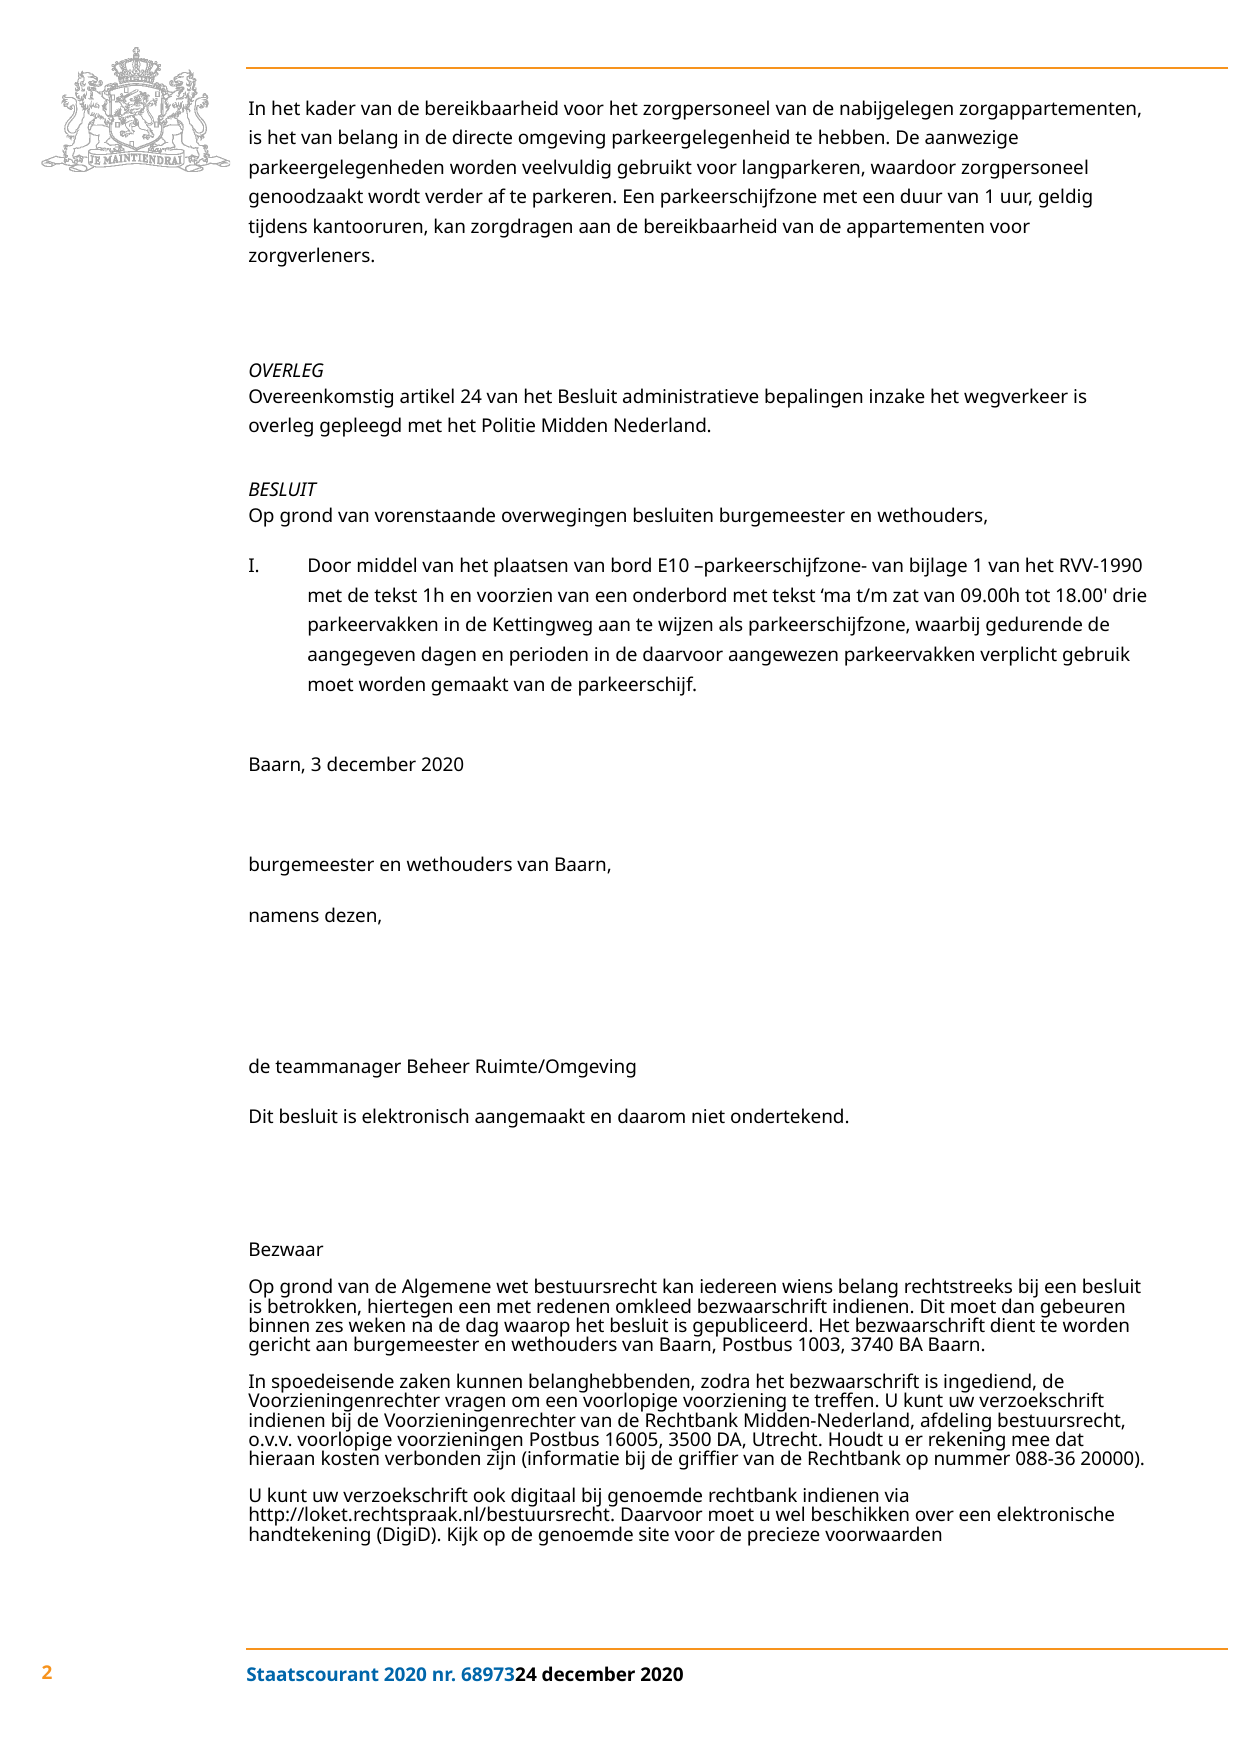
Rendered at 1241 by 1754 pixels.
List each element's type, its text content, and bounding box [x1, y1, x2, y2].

text Overeenkomstig artikel 24 van het Besluit administratieve bepalingen inzake het wegverkeer is overleg gepleegd met het Politie Midden Nederland. [248, 383, 1152, 438]
text burgemeester en wethouders van Baarn, [248, 852, 1152, 877]
text namens dezen, [248, 902, 1152, 928]
text Dit besluit is elektronisch aangemaakt en daarom niet ondertekend. [248, 1104, 1152, 1129]
text Op grond van de Algemene wet bestuursrecht kan iedereen wiens belang rechtstreeks bij een besluit is betrokken, hiertegen een met redenen omkleed bezwaarschrift indienen. Dit moet dan gebeuren binnen zes weken na de dag waarop het besluit is gepubliceerd. Het bezwaarschrift dient te worden gericht aan burgemeester en wethouders van Baarn, Postbus 1003, 3740 BA Baarn. [248, 1278, 1152, 1355]
picture [41, 47, 231, 172]
text Op grond van vorenstaande overwegingen besluiten burgemeester en wethouders, [248, 502, 1152, 528]
text In spoedeisende zaken kunnen belanghebbenden, zodra het bezwaarschrift is ingediend, de Voorzieningenrechter vragen om een voorlopige voorziening te treffen. U kunt uw verzoekschrift indienen bij de Voorzieningenrechter van de Rechtbank Midden-Nederland, afdeling bestuursrecht, o.v.v. voorlopige voorzieningen Postbus 16005, 3500 DA, Utrecht. Houdt u er rekening mee dat hieraan kosten verbonden zijn (informatie bij de griffier van de Rechtbank op nummer 088-36 20000). [248, 1373, 1152, 1469]
text de teammanager Beheer Ruimte/Omgeving [248, 1053, 1152, 1079]
text Baarn, 3 december 2020 [248, 751, 1152, 777]
text OVERLEG [248, 357, 1152, 383]
text BESLUIT [248, 476, 1152, 502]
text Bezwaar [248, 1241, 1152, 1261]
text U kunt uw verzoekschrift ook digitaal bij genoemde rechtbank indienen via http://loket.rechtspraak.nl/bestuursrecht. Daarvoor moet u wel beschikken over een elektronische handtekening (DigiD). Kijk op de genoemde site voor de precieze voorwaarden [248, 1487, 1152, 1545]
text In het kader van de bereikbaarheid voor het zorgpersoneel van de nabijgelegen zorgappartementen, is het van belang in de directe omgeving parkeergelegenheid te hebben. De aanwezige parkeergelegenheden worden veelvuldig gebruikt voor langparkeren, waardoor zorgpersoneel genoodzaakt wordt verder af te parkeren. Een parkeerschijfzone met een duur van 1 uur, geldig tijdens kantooruren, kan zorgdragen aan de bereikbaarheid van de appartementen voor zorgverleners. [248, 95, 1152, 268]
list Door middel van het plaatsen van bord E10 –parkeerschijfzone- van bijlage 1 van het RVV-1990 met de tekst 1h en voorzien van een onderbord met tekst ‘ma t/m zat van 09.00h tot 18.00' drie parkeervakken in de Kettingweg aan te wijzen als parkeerschijfzone, waarbij gedurende de aangegeven dagen en perioden in de daarvoor aangewezen parkeervakken verplicht gebruik moet worden gemaakt van de parkeerschijf. [248, 552, 1152, 697]
